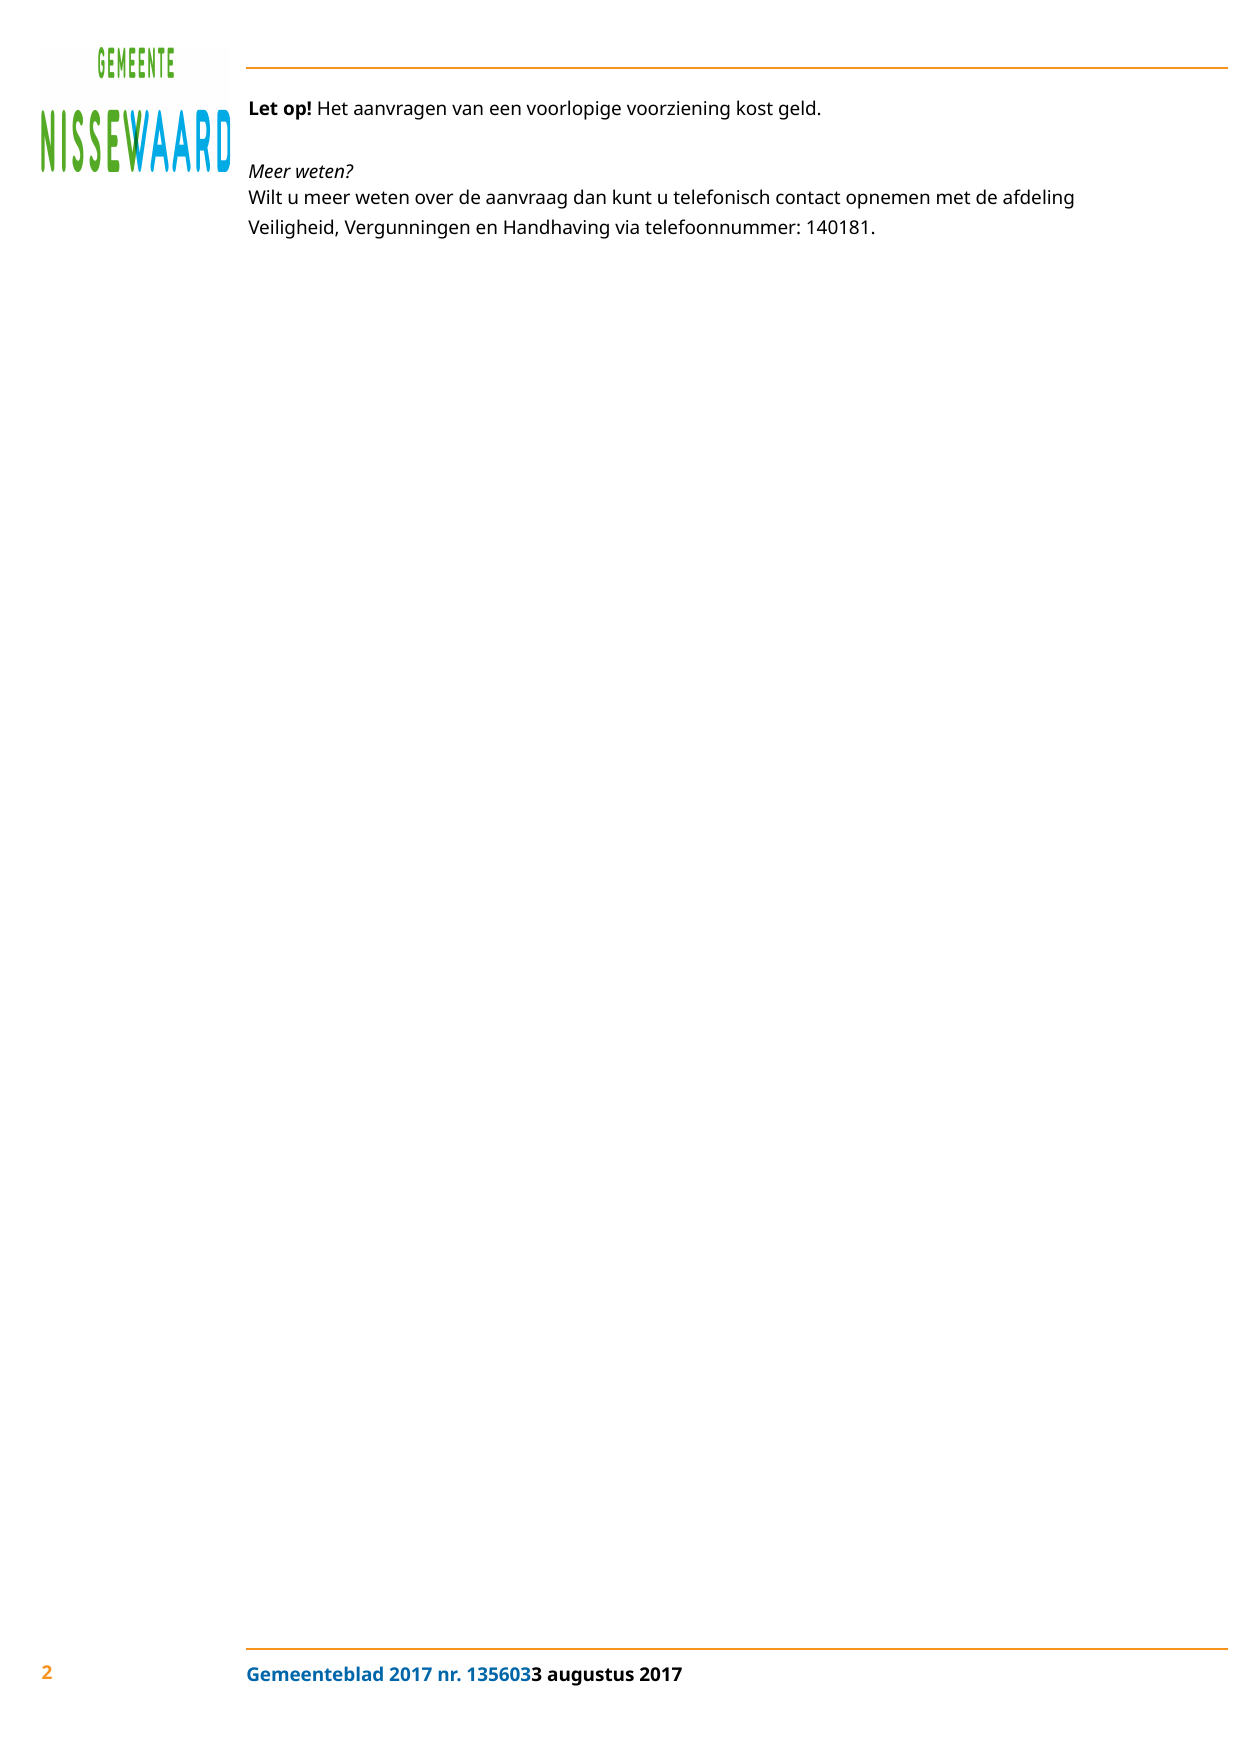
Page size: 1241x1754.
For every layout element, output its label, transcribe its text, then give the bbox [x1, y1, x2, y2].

picture [154, 157, 165, 172]
picture [222, 122, 227, 160]
picture [201, 122, 206, 138]
text Meer weten? [248, 159, 1152, 184]
picture [200, 151, 206, 172]
picture [176, 157, 187, 172]
picture [41, 47, 231, 172]
text Wilt u meer weten over de aanvraag dan kunt u telefonisch contact opnemen met de afdeling Veiligheid, Vergunningen en Handhaving via telefoonnummer: 140181. [248, 184, 1152, 240]
text Let op! Het aanvragen van een voorlopige voorziening kost geld. [248, 95, 1152, 121]
